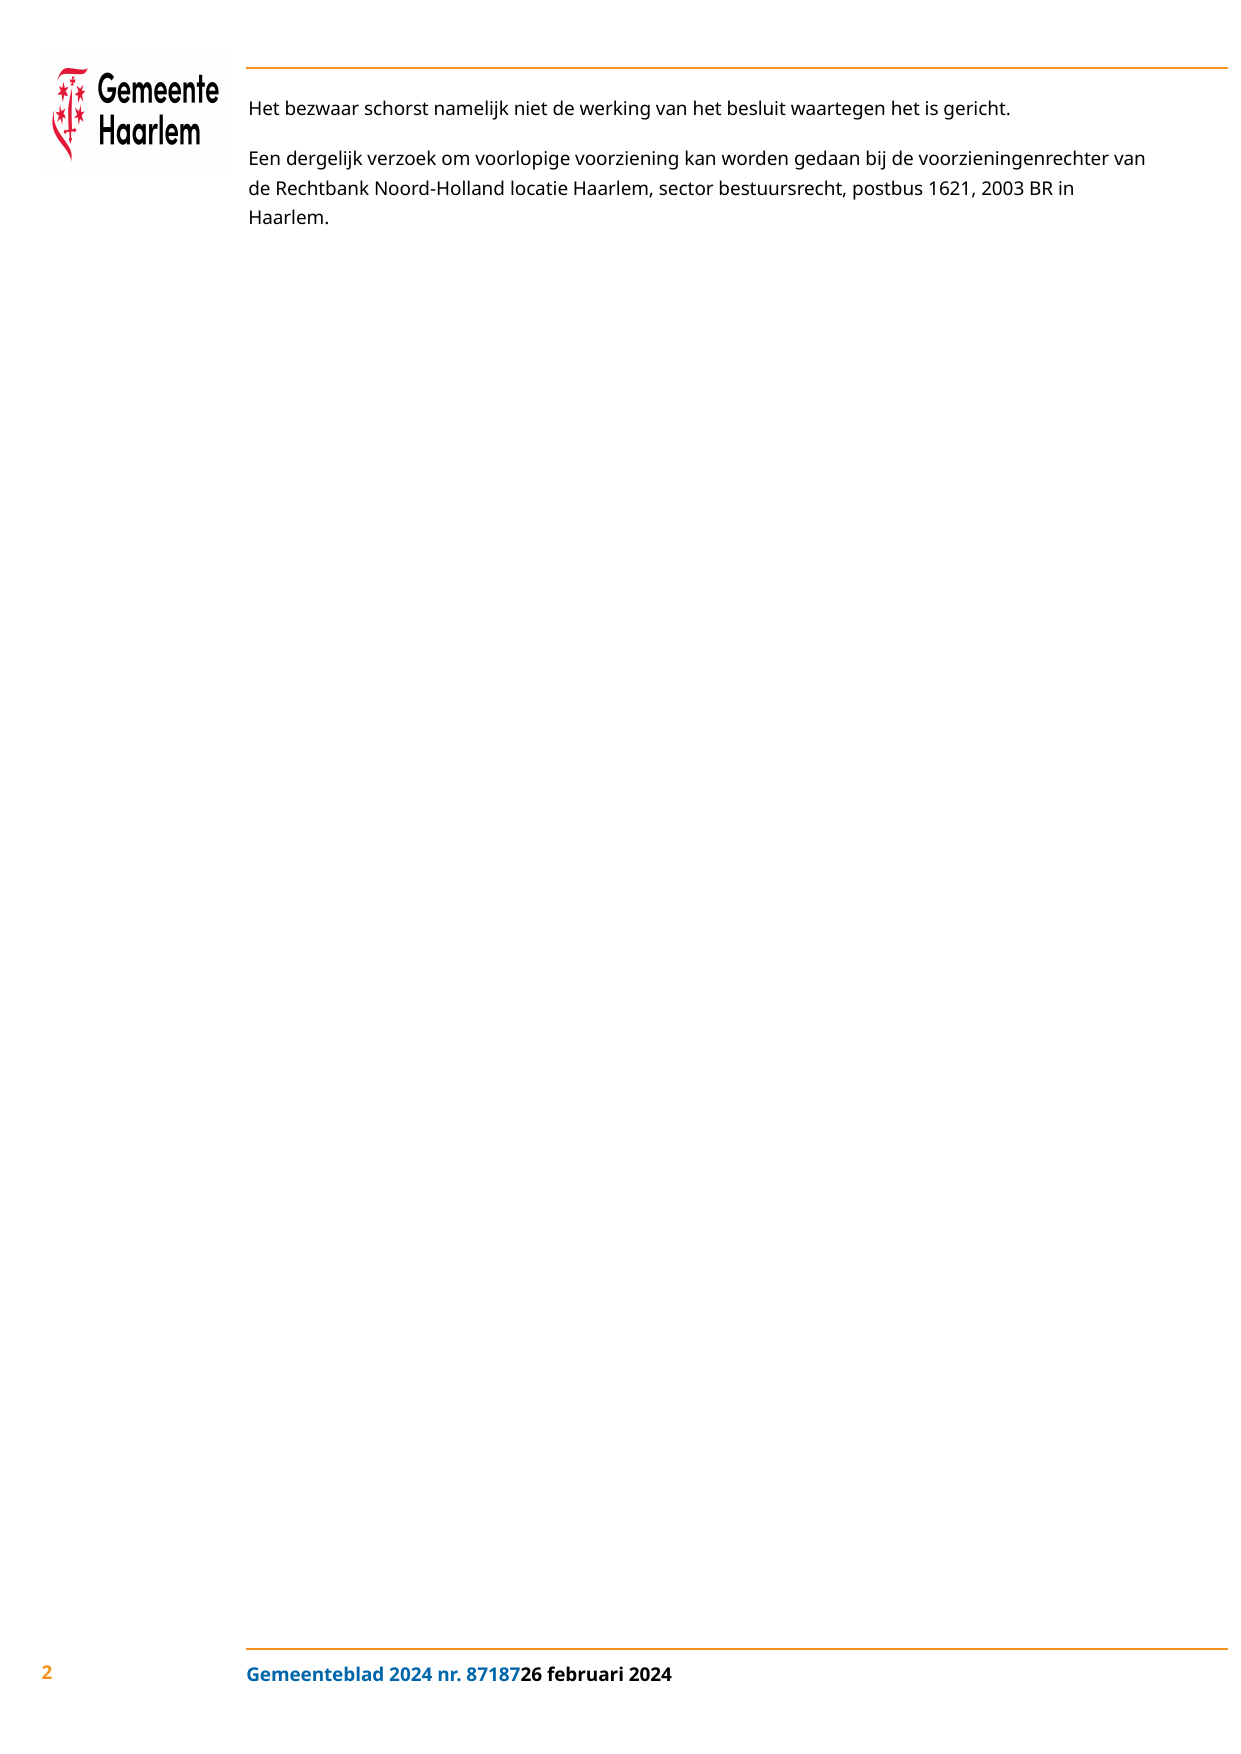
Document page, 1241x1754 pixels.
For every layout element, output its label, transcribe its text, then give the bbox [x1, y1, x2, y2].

text Een dergelijk verzoek om voorlopige voorziening kan worden gedaan bij de voorzieningenrechter van de Rechtbank Noord-Holland locatie Haarlem, sector bestuursrecht, postbus 1621, 2003 BR in Haarlem. [248, 145, 1152, 230]
text Het bezwaar schorst namelijk niet de werking van het besluit waartegen het is gericht. [248, 95, 1152, 121]
picture [41, 47, 231, 172]
